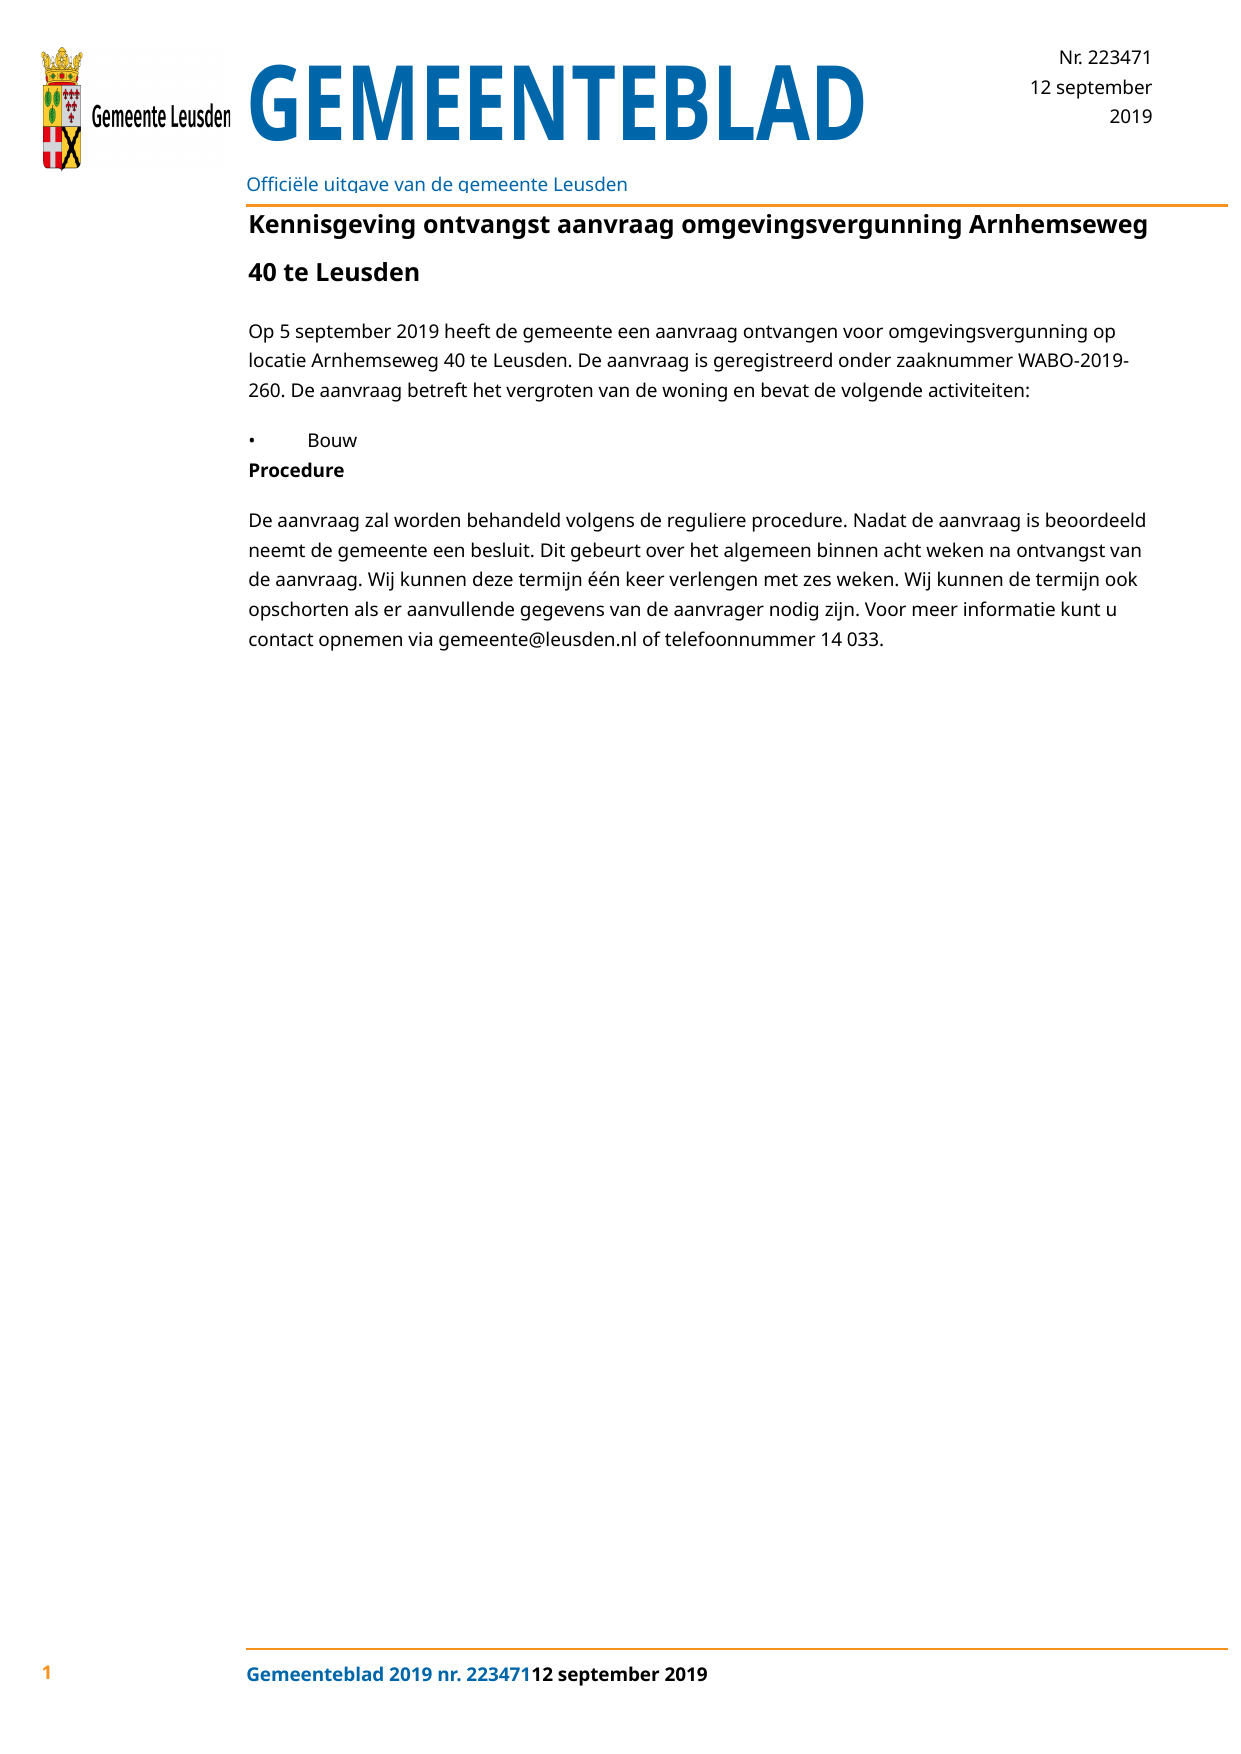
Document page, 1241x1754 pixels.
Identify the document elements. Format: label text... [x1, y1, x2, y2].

text Kennisgeving ontvangst aanvraag omgevingsvergunning Arnhemseweg 40 te Leusden [248, 207, 1152, 288]
text De aanvraag zal worden behandeld volgens de reguliere procedure. Nadat de aanvraag is beoordeeld neemt de gemeente een besluit. Dit gebeurt over het algemeen binnen acht weken na ontvangst van de aanvraag. Wij kunnen deze termijn één keer verlengen met zes weken. Wij kunnen de termijn ook opschorten als er aanvullende gegevens van de aanvrager nodig zijn. Voor meer informatie kunt u contact opnemen via gemeente@leusden.nl of telefoonnummer 14 033. [248, 507, 1152, 652]
text Op 5 september 2019 heeft de gemeente een aanvraag ontvangen voor omgevingsvergunning op locatie Arnhemseweg 40 te Leusden. De aanvraag is geregistreerd onder zaaknummer WABO-2019-260. De aanvraag betreft het vergroten van de woning en bevat de volgende activiteiten: [248, 318, 1152, 403]
list Bouw [248, 427, 1152, 453]
text Procedure [248, 457, 1152, 483]
picture [41, 47, 231, 172]
